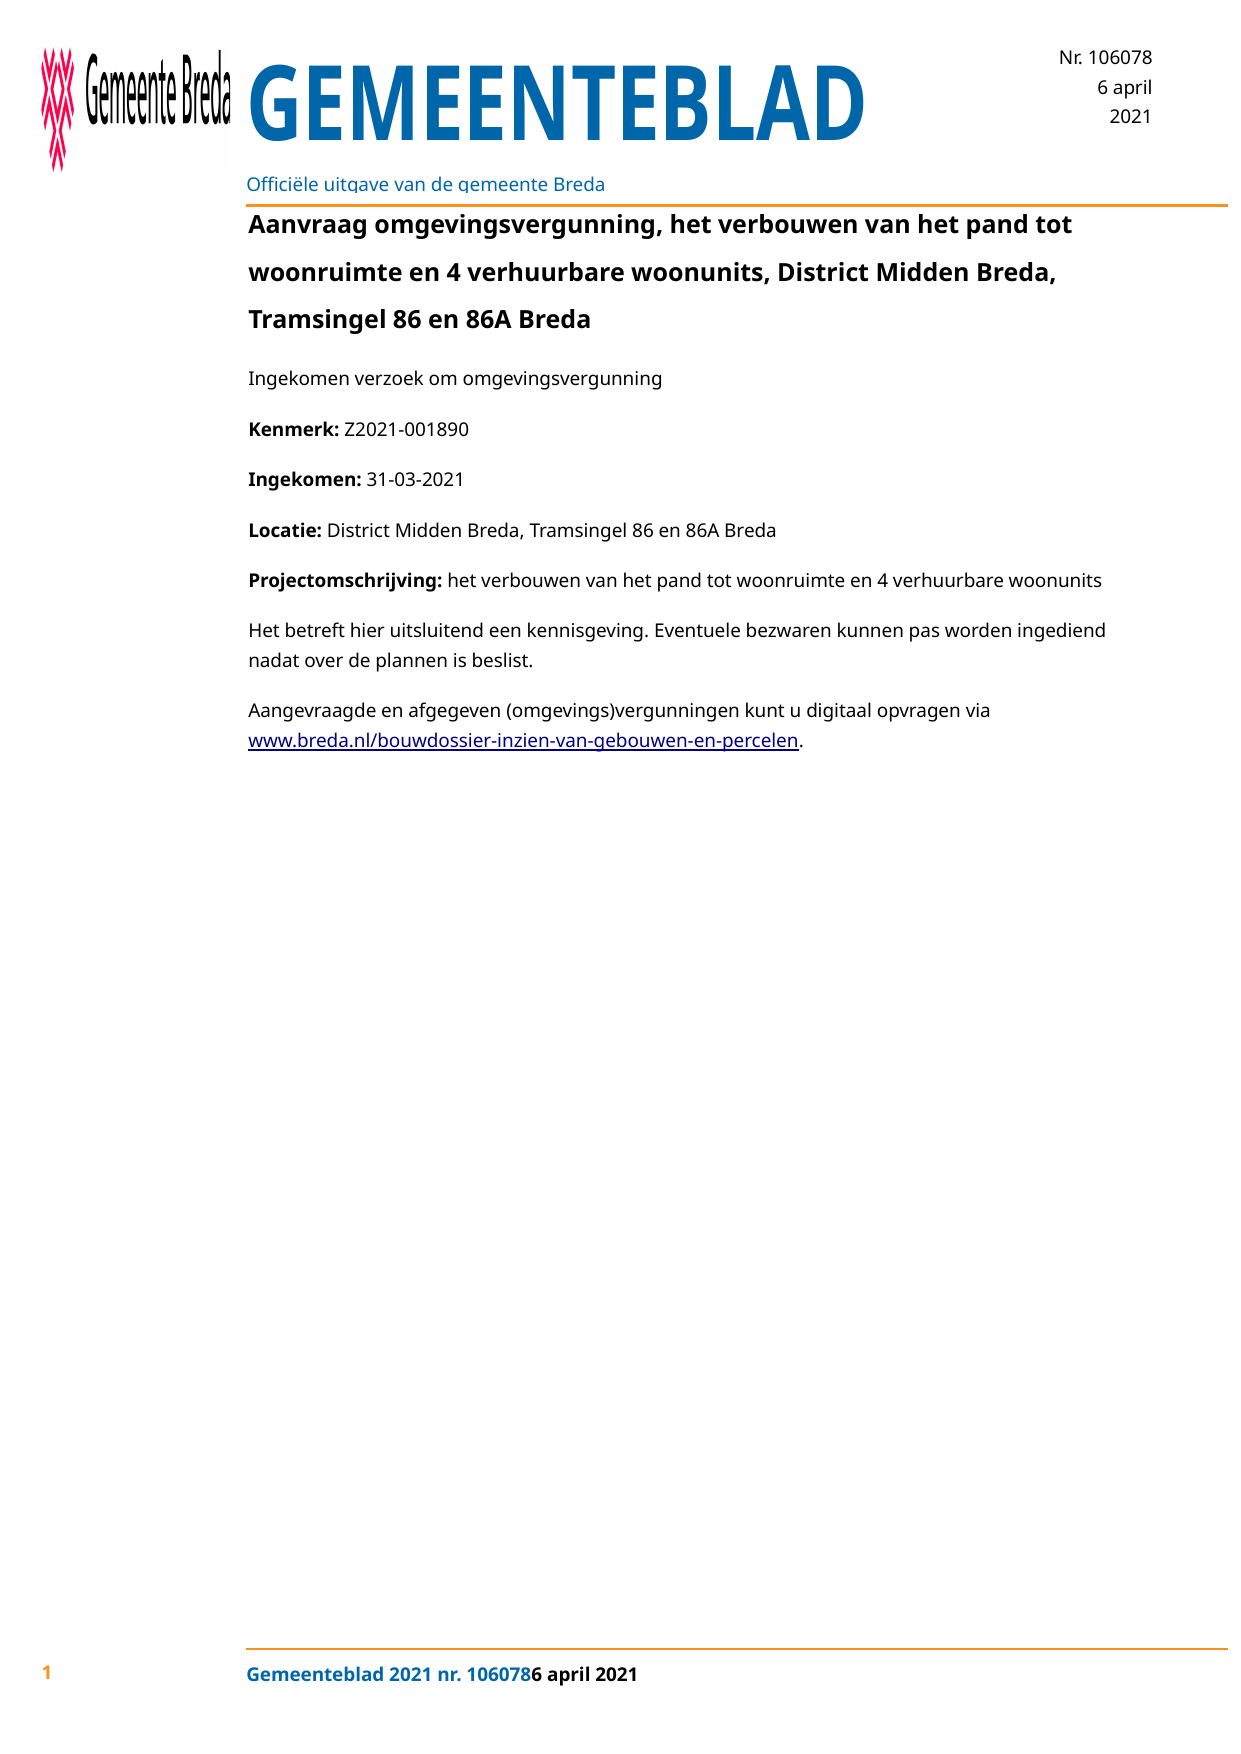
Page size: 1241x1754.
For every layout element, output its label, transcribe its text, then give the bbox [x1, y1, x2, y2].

text Kenmerk: Z2021-001890 [248, 416, 1152, 442]
text Aanvraag omgevingsvergunning, het verbouwen van het pand tot woonruimte en 4 verhuurbare woonunits, District Midden Breda, Tramsingel 86 en 86A Breda [248, 207, 1152, 336]
text Locatie: District Midden Breda, Tramsingel 86 en 86A Breda [248, 517, 1152, 542]
text Aangevraagde en afgegeven (omgevings)vergunningen kunt u digitaal opvragen via www.breda.nl/bouwdossier-inzien-van-gebouwen-en-percelen. [248, 698, 1152, 753]
text Ingekomen: 31-03-2021 [248, 466, 1152, 492]
text Het betreft hier uitsluitend een kennisgeving. Eventuele bezwaren kunnen pas worden ingediend nadat over de plannen is beslist. [248, 618, 1152, 673]
picture [41, 47, 231, 172]
text Ingekomen verzoek om omgevingsvergunning [248, 366, 1152, 391]
text Projectomschrijving: het verbouwen van het pand tot woonruimte en 4 verhuurbare woonunits [248, 567, 1152, 593]
